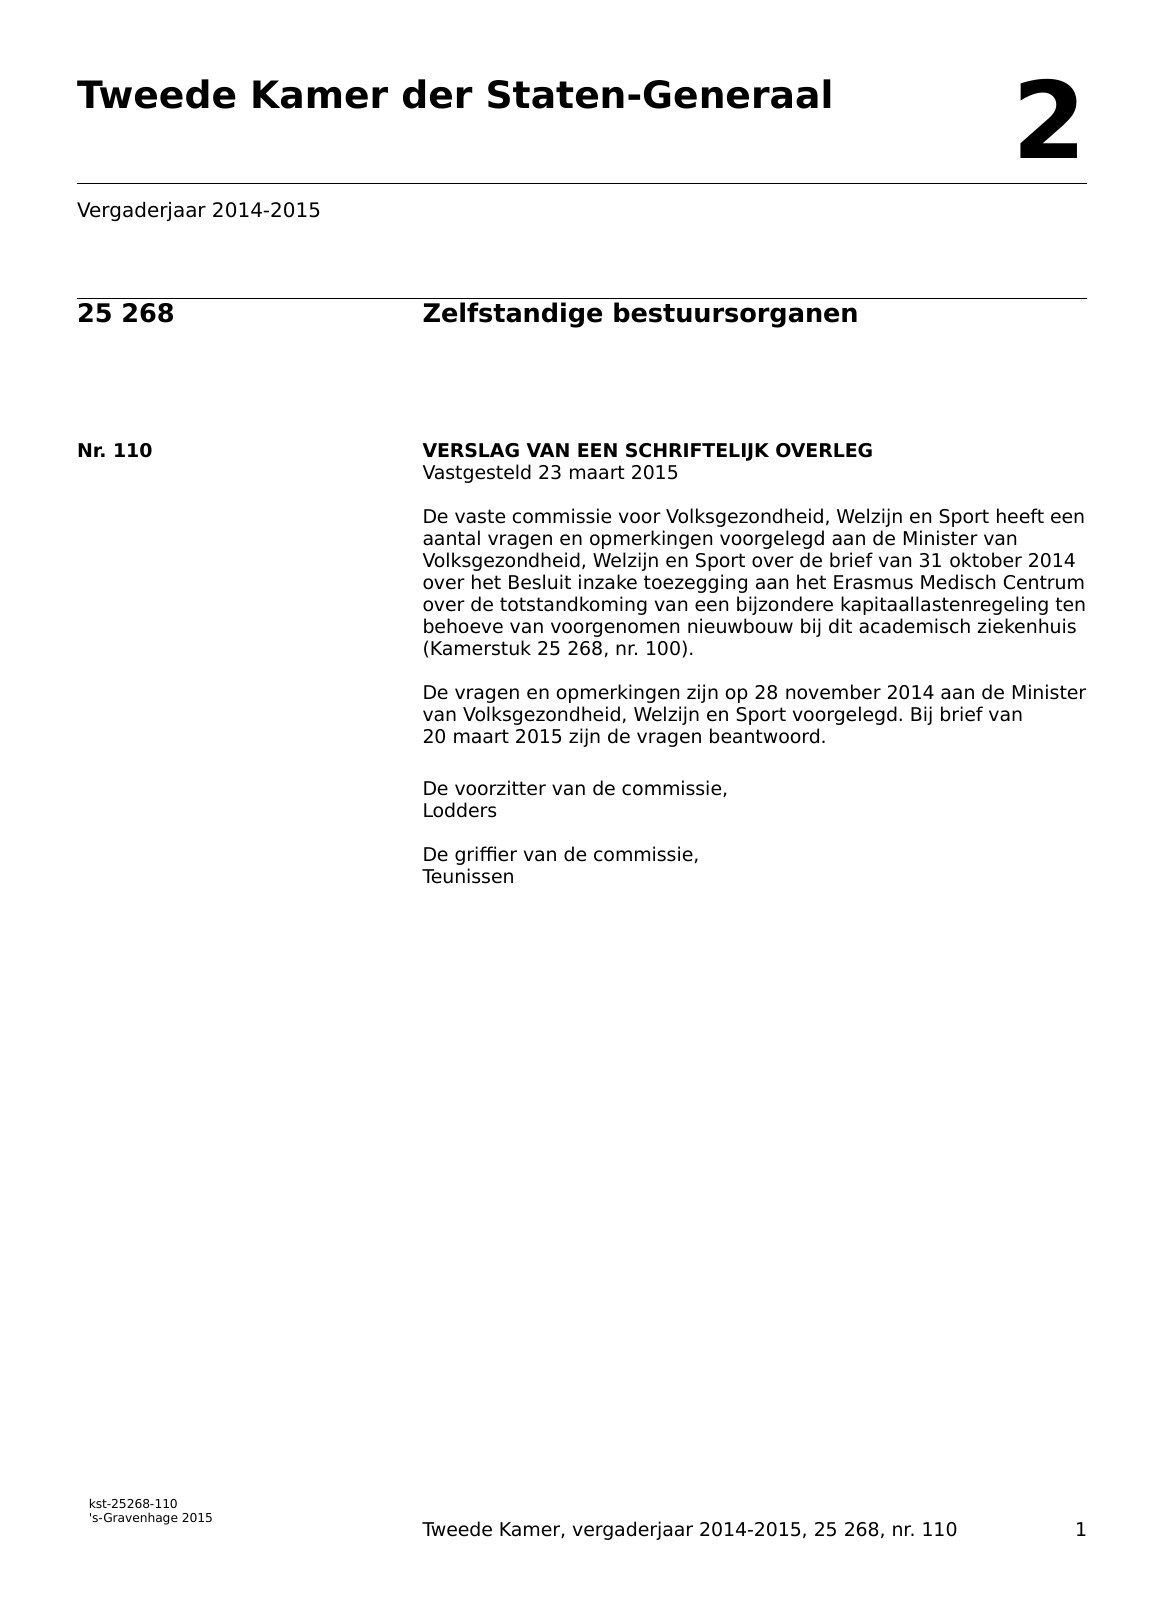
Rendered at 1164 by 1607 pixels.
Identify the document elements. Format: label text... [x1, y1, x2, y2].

text De vaste commissie voor Volksgezondheid, Welzijn en Sport heeft een aantal vragen en opmerkingen voorgelegd aan de Minister van Volksgezondheid, Welzijn en Sport over de brief van 31 oktober 2014 over het Besluit inzake toezegging aan het Erasmus Medisch Centrum over de totstandkoming van een bijzondere kapitaallastenregeling ten behoeve van voorgenomen nieuwbouw bij dit academisch ziekenhuis (Kamerstuk 25 268, nr. 100). [422, 506, 1087, 660]
text De vragen en opmerkingen zijn op 28 november 2014 aan de Minister van Volksgezondheid, Welzijn en Sport voorgelegd. Bij brief van 20 maart 2015 zijn de vragen beantwoord. [422, 682, 1087, 748]
text De griffier van de commissie, Teunissen [422, 844, 1087, 888]
table_cell Vergaderjaar 2014-2015 [77, 184, 1087, 298]
subtitle Nr. 110 VERSLAG VAN EEN SCHRIFTELIJK OVERLEG [77, 440, 1087, 462]
subtitle 25 268 Zelfstandige bestuursorganen [77, 299, 1087, 329]
text kst-25268-110 [88, 1497, 323, 1511]
text Vastgesteld 23 maart 2015 [422, 462, 1087, 484]
text 's-Gravenhage 2015 [88, 1511, 323, 1525]
table_header 2 [886, 59, 1087, 183]
table_header Tweede Kamer der Staten-Generaal [77, 59, 886, 183]
text De voorzitter van de commissie, Lodders [422, 778, 1087, 822]
